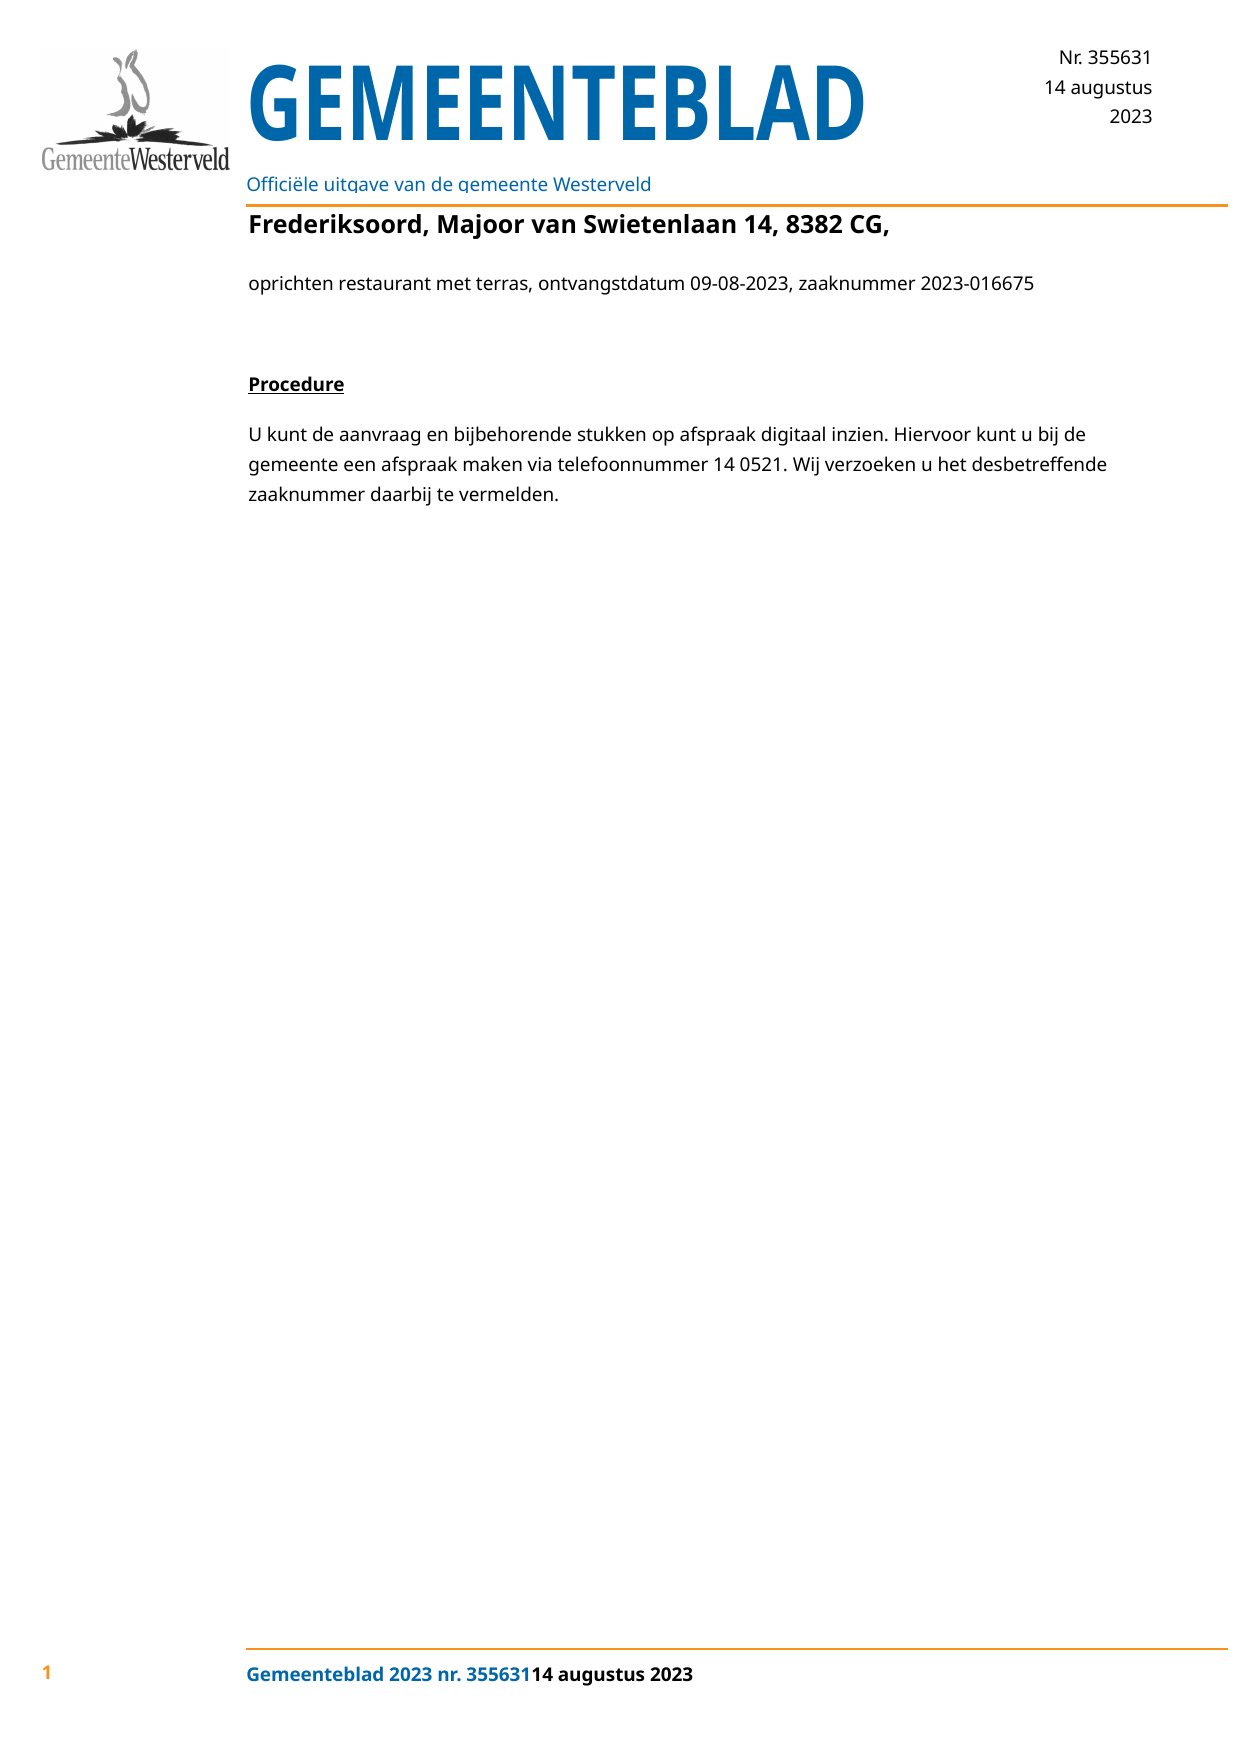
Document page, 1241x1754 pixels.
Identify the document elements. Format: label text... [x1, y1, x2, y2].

text Frederiksoord, Majoor van Swietenlaan 14, 8382 CG, [248, 207, 1152, 241]
picture [41, 47, 231, 172]
text oprichten restaurant met terras, ontvangstdatum 09-08-2023, zaaknummer 2023-016675 [248, 270, 1152, 296]
text Procedure [248, 371, 1152, 397]
text U kunt de aanvraag en bijbehorende stukken op afspraak digitaal inzien. Hiervoor kunt u bij de gemeente een afspraak maken via telefoonnummer 14 0521. Wij verzoeken u het desbetreffende zaaknummer daarbij te vermelden. [248, 422, 1152, 506]
